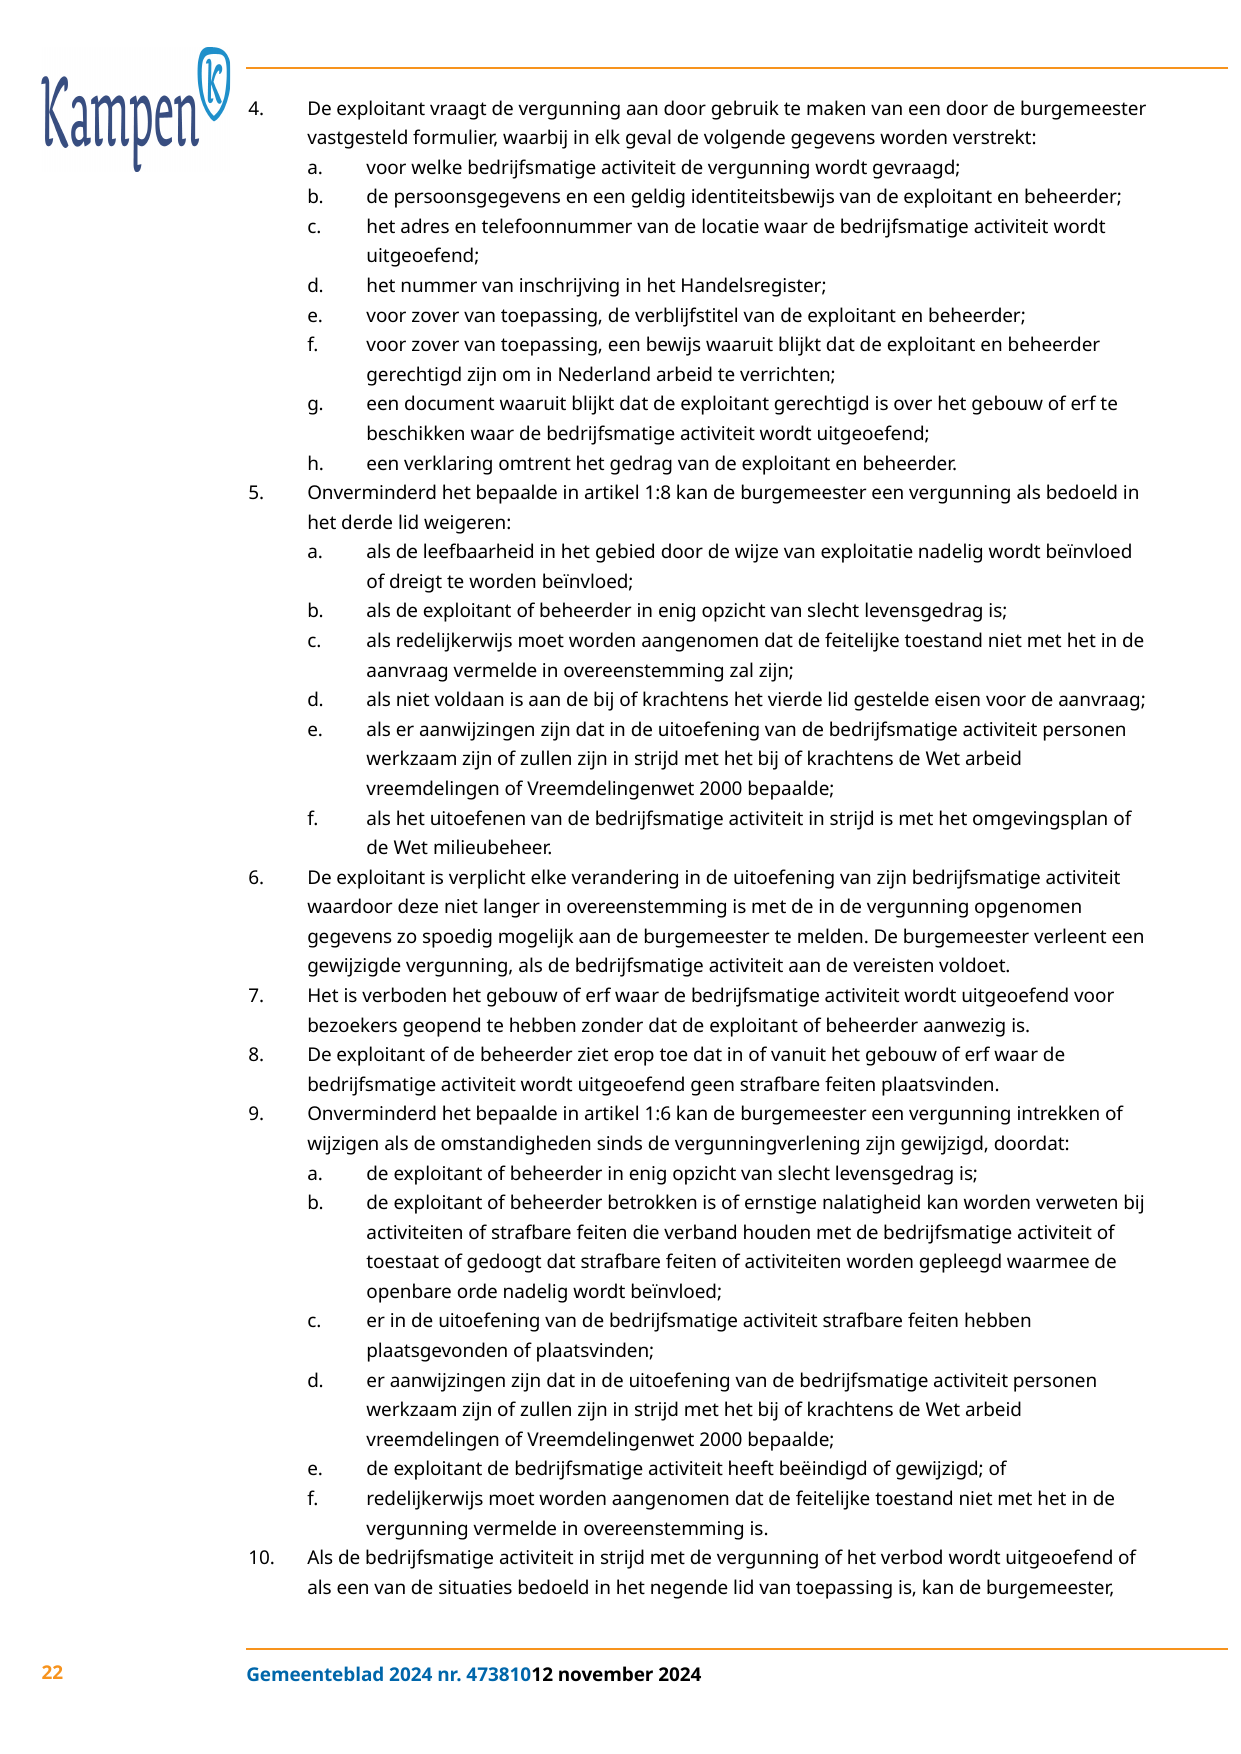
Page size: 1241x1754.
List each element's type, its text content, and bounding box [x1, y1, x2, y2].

list redelijkerwijs moet worden aangenomen dat de feitelijke toestand niet met het in de vergunning vermelde in overeenstemming is. [307, 1485, 1152, 1541]
list de persoonsgegevens en een geldig identiteitsbewijs van de exploitant en beheerder; [307, 183, 1152, 209]
picture [41, 47, 231, 172]
list Onverminderd het bepaalde in artikel 1:6 kan de burgemeester een vergunning intrekken of wijzigen als de omstandigheden sinds de vergunningverlening zijn gewijzigd, doordat: [248, 1101, 1152, 1156]
list als er aanwijzingen zijn dat in de uitoefening van de bedrijfsmatige activiteit personen werkzaam zijn of zullen zijn in strijd met het bij of krachtens de Wet arbeid vreemdelingen of Vreemdelingenwet 2000 bepaalde; [307, 716, 1152, 801]
list als de exploitant of beheerder in enig opzicht van slecht levensgedrag is; [307, 598, 1152, 623]
list als redelijkerwijs moet worden aangenomen dat de feitelijke toestand niet met het in de aanvraag vermelde in overeenstemming zal zijn; [307, 627, 1152, 683]
list voor zover van toepassing, de verblijfstitel van de exploitant en beheerder; [307, 302, 1152, 328]
list het adres en telefoonnummer van de locatie waar de bedrijfsmatige activiteit wordt uitgeoefend; [307, 213, 1152, 268]
list voor zover van toepassing, een bewijs waaruit blijkt dat de exploitant en beheerder gerechtigd zijn om in Nederland arbeid te verrichten; [307, 331, 1152, 387]
list een document waaruit blijkt dat de exploitant gerechtigd is over het gebouw of erf te beschikken waar de bedrijfsmatige activiteit wordt uitgeoefend; [307, 391, 1152, 446]
list er in de uitoefening van de bedrijfsmatige activiteit strafbare feiten hebben plaatsgevonden of plaatsvinden; [307, 1308, 1152, 1363]
list De exploitant of de beheerder ziet erop toe dat in of vanuit het gebouw of erf waar de bedrijfsmatige activiteit wordt uitgeoefend geen strafbare feiten plaatsvinden. [248, 1041, 1152, 1097]
list een verklaring omtrent het gedrag van de exploitant en beheerder. [307, 450, 1152, 476]
list als het uitoefenen van de bedrijfsmatige activiteit in strijd is met het omgevingsplan of de Wet milieubeheer. [307, 805, 1152, 860]
list de exploitant de bedrijfsmatige activiteit heeft beëindigd of gewijzigd; of [307, 1456, 1152, 1481]
list de exploitant of beheerder betrokken is of ernstige nalatigheid kan worden verweten bij activiteiten of strafbare feiten die verband houden met de bedrijfsmatige activiteit of toestaat of gedoogt dat strafbare feiten of activiteiten worden gepleegd waarmee de openbare orde nadelig wordt beïnvloed; [307, 1189, 1152, 1304]
list De exploitant is verplicht elke verandering in de uitoefening van zijn bedrijfsmatige activiteit waardoor deze niet langer in overeenstemming is met de in de vergunning opgenomen gegevens zo spoedig mogelijk aan de burgemeester te melden. De burgemeester verleent een gewijzigde vergunning, als de bedrijfsmatige activiteit aan de vereisten voldoet. [248, 864, 1152, 978]
list het nummer van inschrijving in het Handelsregister; [307, 272, 1152, 298]
list Het is verboden het gebouw of erf waar de bedrijfsmatige activiteit wordt uitgeoefend voor bezoekers geopend te hebben zonder dat de exploitant of beheerder aanwezig is. [248, 982, 1152, 1038]
list de exploitant of beheerder in enig opzicht van slecht levensgedrag is; [307, 1160, 1152, 1186]
list als niet voldaan is aan de bij of krachtens het vierde lid gestelde eisen voor de aanvraag; [307, 686, 1152, 712]
list Als de bedrijfsmatige activiteit in strijd met de vergunning of het verbod wordt uitgeoefend of als een van de situaties bedoeld in het negende lid van toepassing is, kan de burgemeester, [248, 1544, 1152, 1600]
list er aanwijzingen zijn dat in de uitoefening van de bedrijfsmatige activiteit personen werkzaam zijn of zullen zijn in strijd met het bij of krachtens de Wet arbeid vreemdelingen of Vreemdelingenwet 2000 bepaalde; [307, 1367, 1152, 1452]
list Onverminderd het bepaalde in artikel 1:8 kan de burgemeester een vergunning als bedoeld in het derde lid weigeren: [248, 479, 1152, 535]
list als de leefbaarheid in het gebied door de wijze van exploitatie nadelig wordt beïnvloed of dreigt te worden beïnvloed; [307, 538, 1152, 594]
list voor welke bedrijfsmatige activiteit de vergunning wordt gevraagd; [307, 154, 1152, 180]
list De exploitant vraagt de vergunning aan door gebruik te maken van een door de burgemeester vastgesteld formulier, waarbij in elk geval de volgende gegevens worden verstrekt: [248, 95, 1152, 150]
